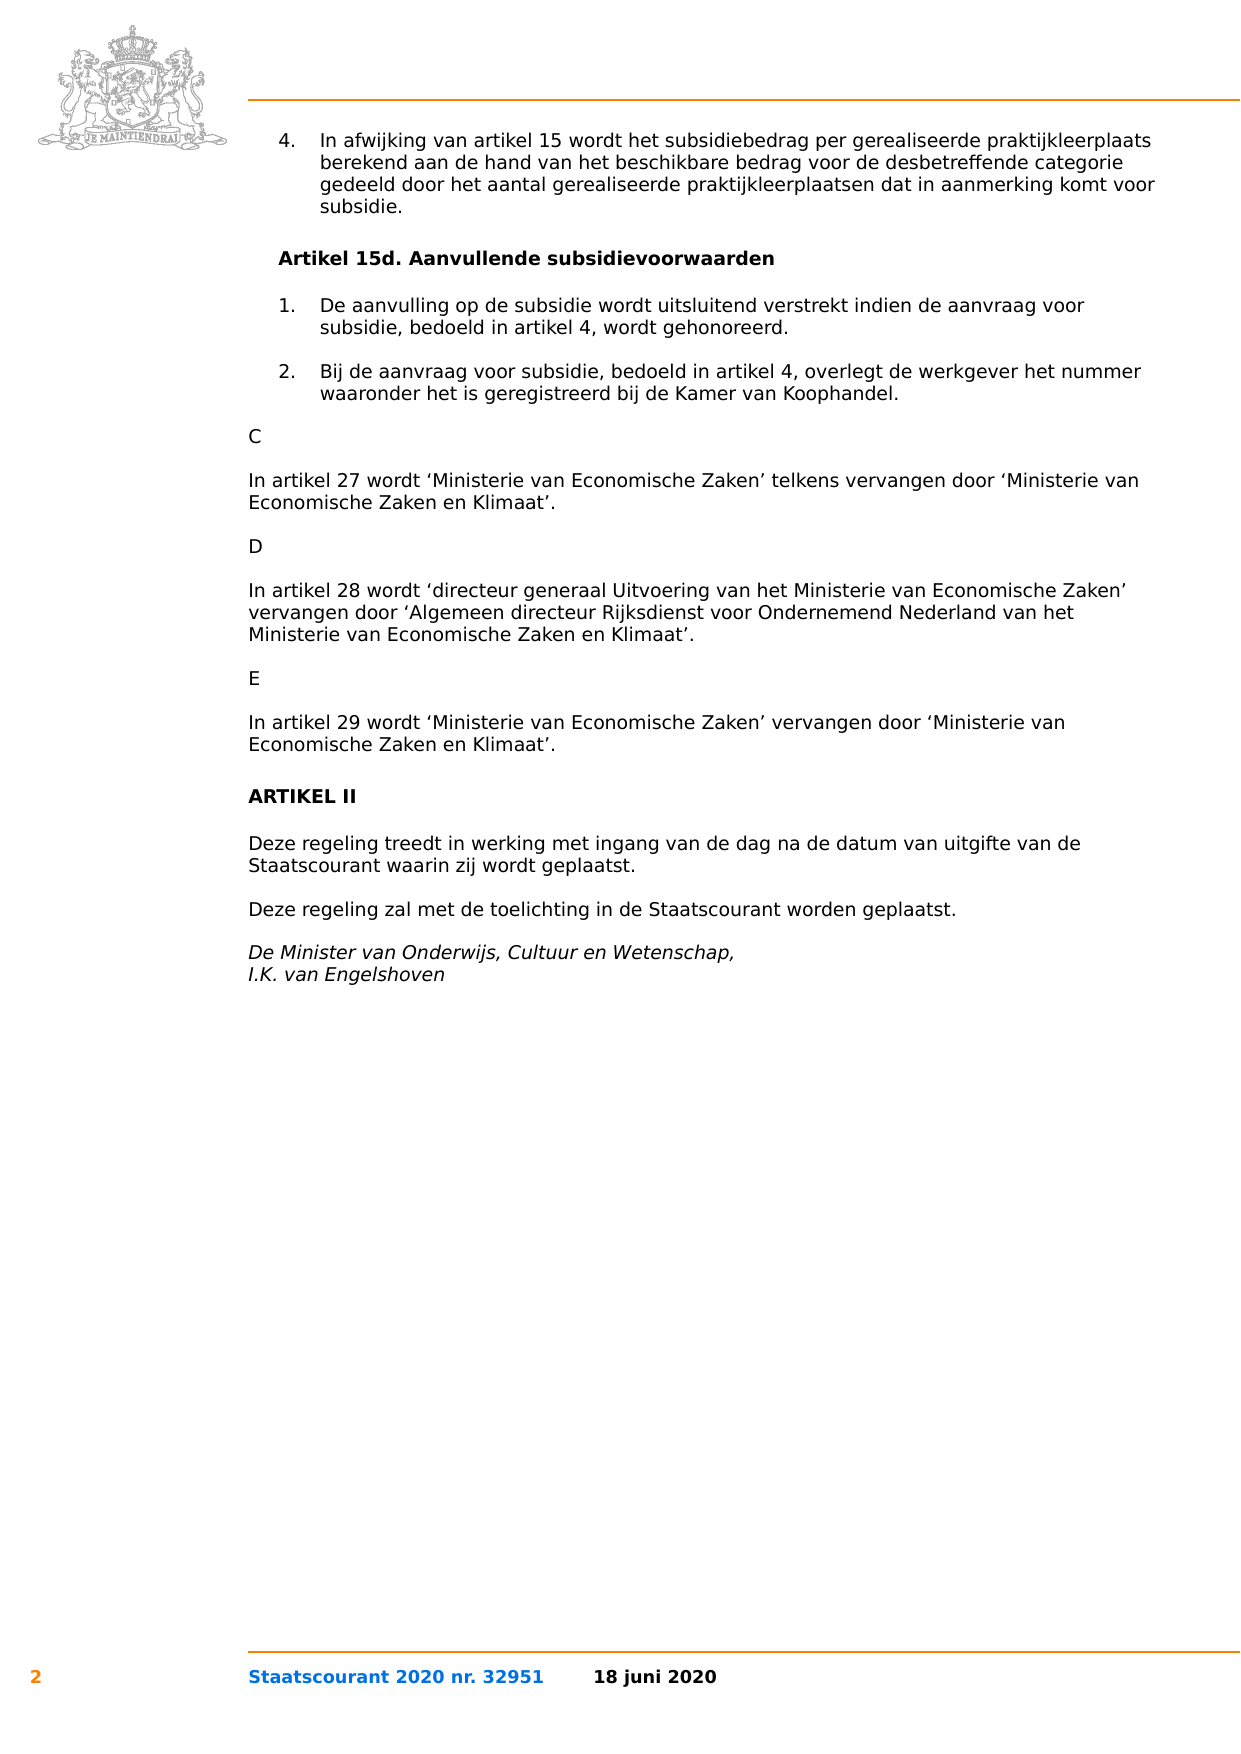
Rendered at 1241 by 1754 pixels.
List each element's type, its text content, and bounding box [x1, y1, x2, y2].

text In artikel 27 wordt ‘Ministerie van Economische Zaken’ telkens vervangen door ‘Ministerie van Economische Zaken en Klimaat’. [248, 470, 1163, 514]
picture [38, 25, 227, 150]
text In artikel 28 wordt ‘directeur generaal Uitvoering van het Ministerie van Economische Zaken’ vervangen door ‘Algemeen directeur Rijksdienst voor Ondernemend Nederland van het Ministerie van Economische Zaken en Klimaat’. [248, 580, 1163, 646]
text 2. Bij de aanvraag voor subsidie, bedoeld in artikel 4, overlegt de werkgever het nummer waaronder het is geregistreerd bij de Kamer van Koophandel. [278, 361, 1163, 404]
text In artikel 29 wordt ‘Ministerie van Economische Zaken’ vervangen door ‘Ministerie van Economische Zaken en Klimaat’. [248, 712, 1163, 756]
text 1. De aanvulling op de subsidie wordt uitsluitend verstrekt indien de aanvraag voor subsidie, bedoeld in artikel 4, wordt gehonoreerd. [278, 295, 1163, 339]
text De Minister van Onderwijs, Cultuur en Wetenschap, I.K. van Engelshoven [248, 942, 1163, 986]
text 4. In afwijking van artikel 15 wordt het subsidiebedrag per gerealiseerde praktijkleerplaats berekend aan de hand van het beschikbare bedrag voor de desbetreffende categorie gedeeld door het aantal gerealiseerde praktijkleerplaatsen dat in aanmerking komt voor subsidie. [278, 130, 1163, 218]
text D [248, 536, 1163, 558]
text E [248, 668, 1163, 690]
subtitle ARTIKEL II [248, 786, 1163, 808]
subtitle Artikel 15d. Aanvullende subsidievoorwaarden [278, 248, 1163, 270]
text Deze regeling zal met de toelichting in de Staatscourant worden geplaatst. [248, 898, 1163, 920]
text Deze regeling treedt in werking met ingang van de dag na de datum van uitgifte van de Staatscourant waarin zij wordt geplaatst. [248, 833, 1163, 877]
text C [248, 426, 1163, 448]
